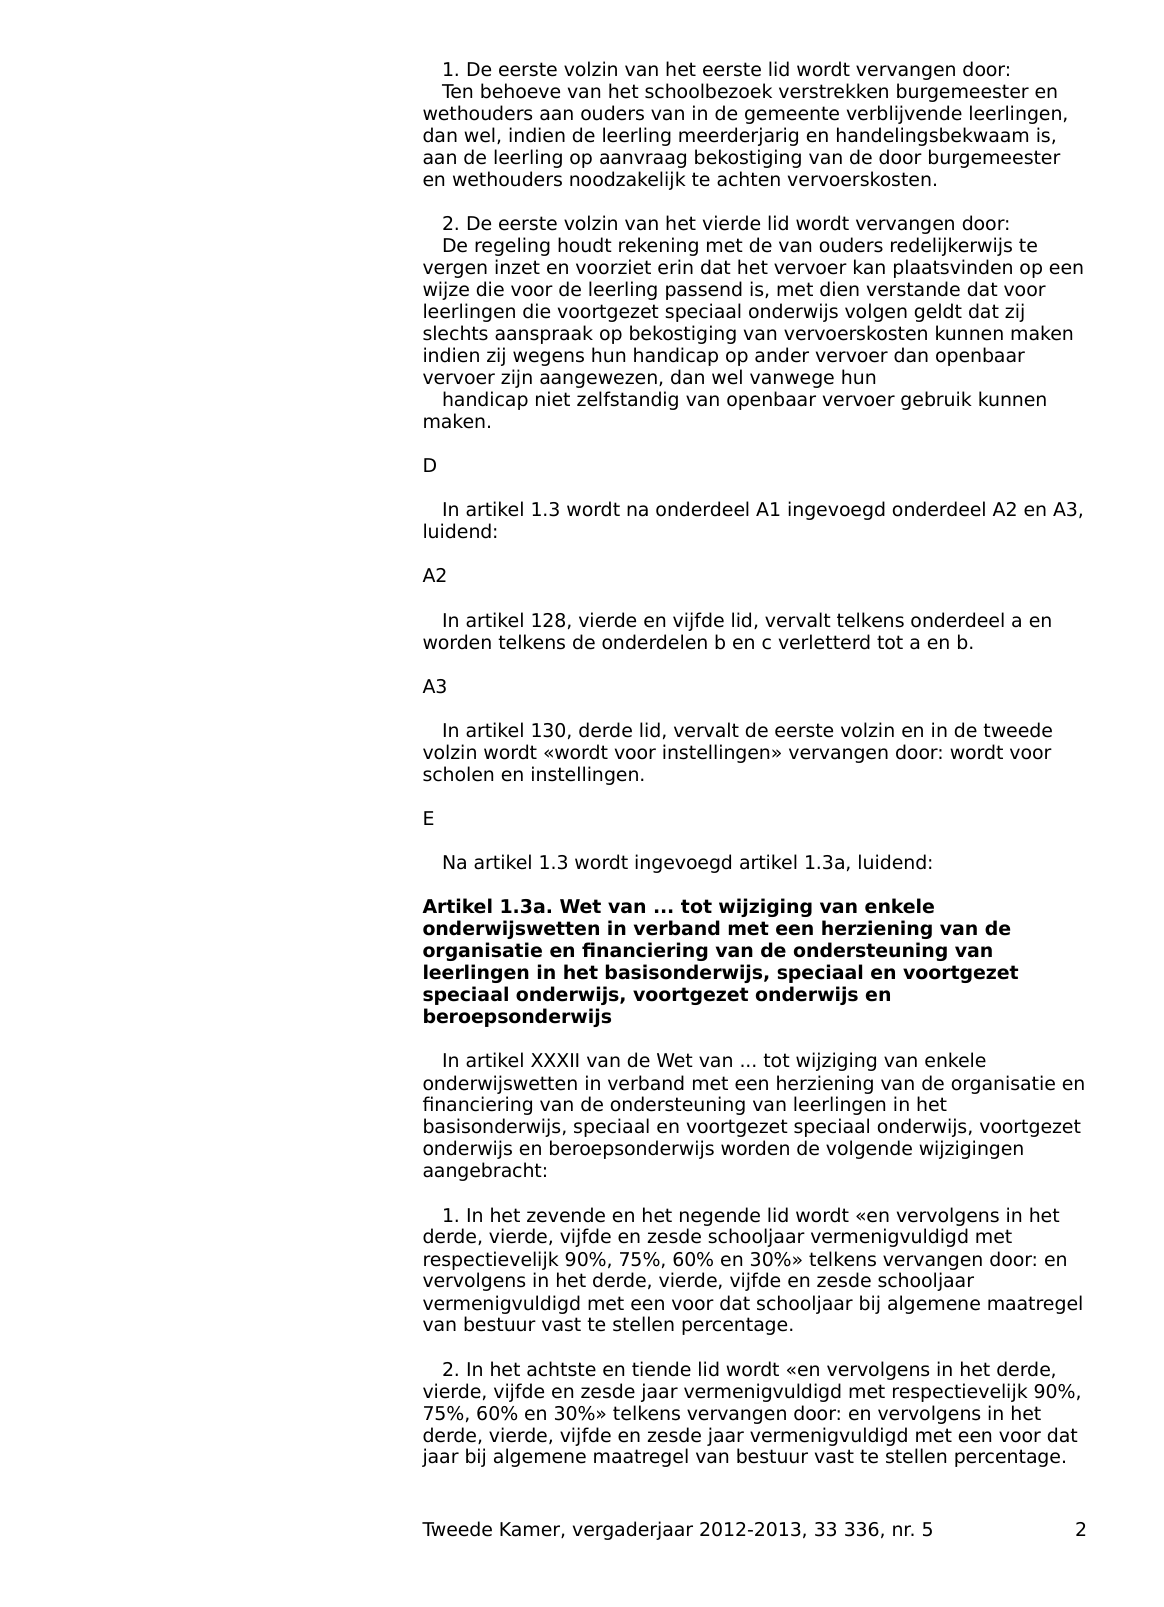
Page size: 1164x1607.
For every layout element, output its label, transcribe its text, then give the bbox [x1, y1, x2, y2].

subtitle E [422, 808, 1087, 830]
text In artikel 128, vierde en vijfde lid, vervalt telkens onderdeel a en worden telkens de onderdelen b en c verletterd tot a en b. [422, 609, 1087, 653]
text handicap niet zelfstandig van openbaar vervoer gebruik kunnen maken. [422, 389, 1087, 433]
subtitle A3 [422, 676, 1087, 698]
text De regeling houdt rekening met de van ouders redelijkerwijs te vergen inzet en voorziet erin dat het vervoer kan plaatsvinden op een wijze die voor de leerling passend is, met dien verstande dat voor leerlingen die voortgezet speciaal onderwijs volgen geldt dat zij slechts aanspraak op bekostiging van vervoerskosten kunnen maken indien zij wegens hun handicap op ander vervoer dan openbaar vervoer zijn aangewezen, dan wel vanwege hun [422, 235, 1087, 389]
text 2. De eerste volzin van het vierde lid wordt vervangen door: [422, 213, 1087, 235]
text Na artikel 1.3 wordt ingevoegd artikel 1.3a, luidend: [422, 852, 1087, 874]
text 1. De eerste volzin van het eerste lid wordt vervangen door: [422, 59, 1087, 81]
text In artikel 1.3 wordt na onderdeel A1 ingevoegd onderdeel A2 en A3, luidend: [422, 499, 1087, 543]
text In artikel 130, derde lid, vervalt de eerste volzin en in de tweede volzin wordt «wordt voor instellingen» vervangen door: wordt voor scholen en instellingen. [422, 720, 1087, 786]
text In artikel XXXII van de Wet van ... tot wijziging van enkele onderwijswetten in verband met een herziening van de organisatie en financiering van de ondersteuning van leerlingen in het basisonderwijs, speciaal en voortgezet speciaal onderwijs, voortgezet onderwijs en beroepsonderwijs worden de volgende wijzigingen aangebracht: [422, 1050, 1087, 1182]
subtitle A2 [422, 565, 1087, 587]
subtitle D [422, 455, 1087, 477]
text 2. In het achtste en tiende lid wordt «en vervolgens in het derde, vierde, vijfde en zesde jaar vermenigvuldigd met respectievelijk 90%, 75%, 60% en 30%» telkens vervangen door: en vervolgens in het derde, vierde, vijfde en zesde jaar vermenigvuldigd met een voor dat jaar bij algemene maatregel van bestuur vast te stellen percentage. [422, 1358, 1087, 1468]
text 1. In het zevende en het negende lid wordt «en vervolgens in het derde, vierde, vijfde en zesde schooljaar vermenigvuldigd met respectievelijk 90%, 75%, 60% en 30%» telkens vervangen door: en vervolgens in het derde, vierde, vijfde en zesde schooljaar vermenigvuldigd met een voor dat schooljaar bij algemene maatregel van bestuur vast te stellen percentage. [422, 1204, 1087, 1336]
subtitle Artikel 1.3a. Wet van ... tot wijziging van enkele onderwijswetten in verband met een herziening van de organisatie en financiering van de ondersteuning van leerlingen in het basisonderwijs, speciaal en voortgezet speciaal onderwijs, voortgezet onderwijs en beroepsonderwijs [422, 896, 1087, 1028]
text Ten behoeve van het schoolbezoek verstrekken burgemeester en wethouders aan ouders van in de gemeente verblijvende leerlingen, dan wel, indien de leerling meerderjarig en handelingsbekwaam is, aan de leerling op aanvraag bekostiging van de door burgemeester en wethouders noodzakelijk te achten vervoerskosten. [422, 81, 1087, 191]
